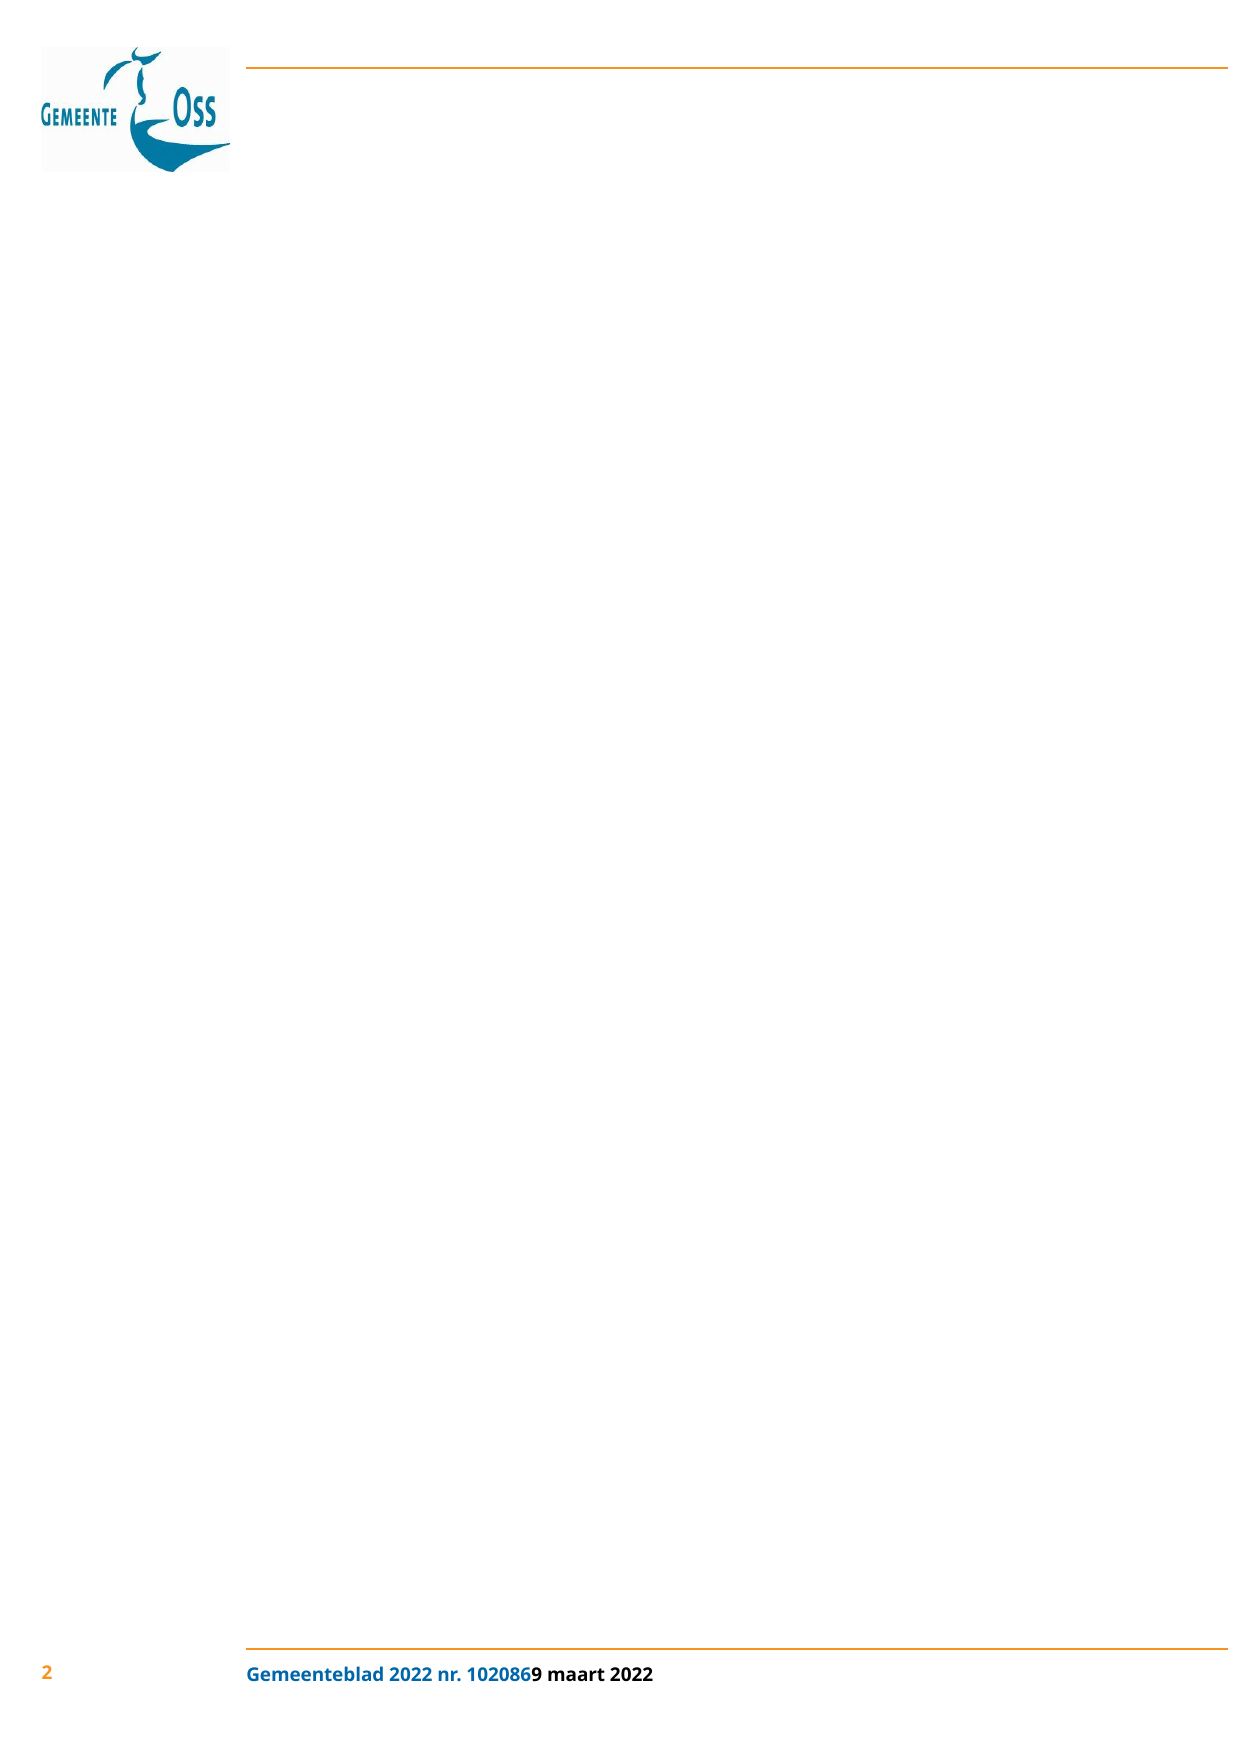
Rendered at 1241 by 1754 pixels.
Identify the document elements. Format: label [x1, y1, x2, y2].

picture [41, 47, 231, 172]
